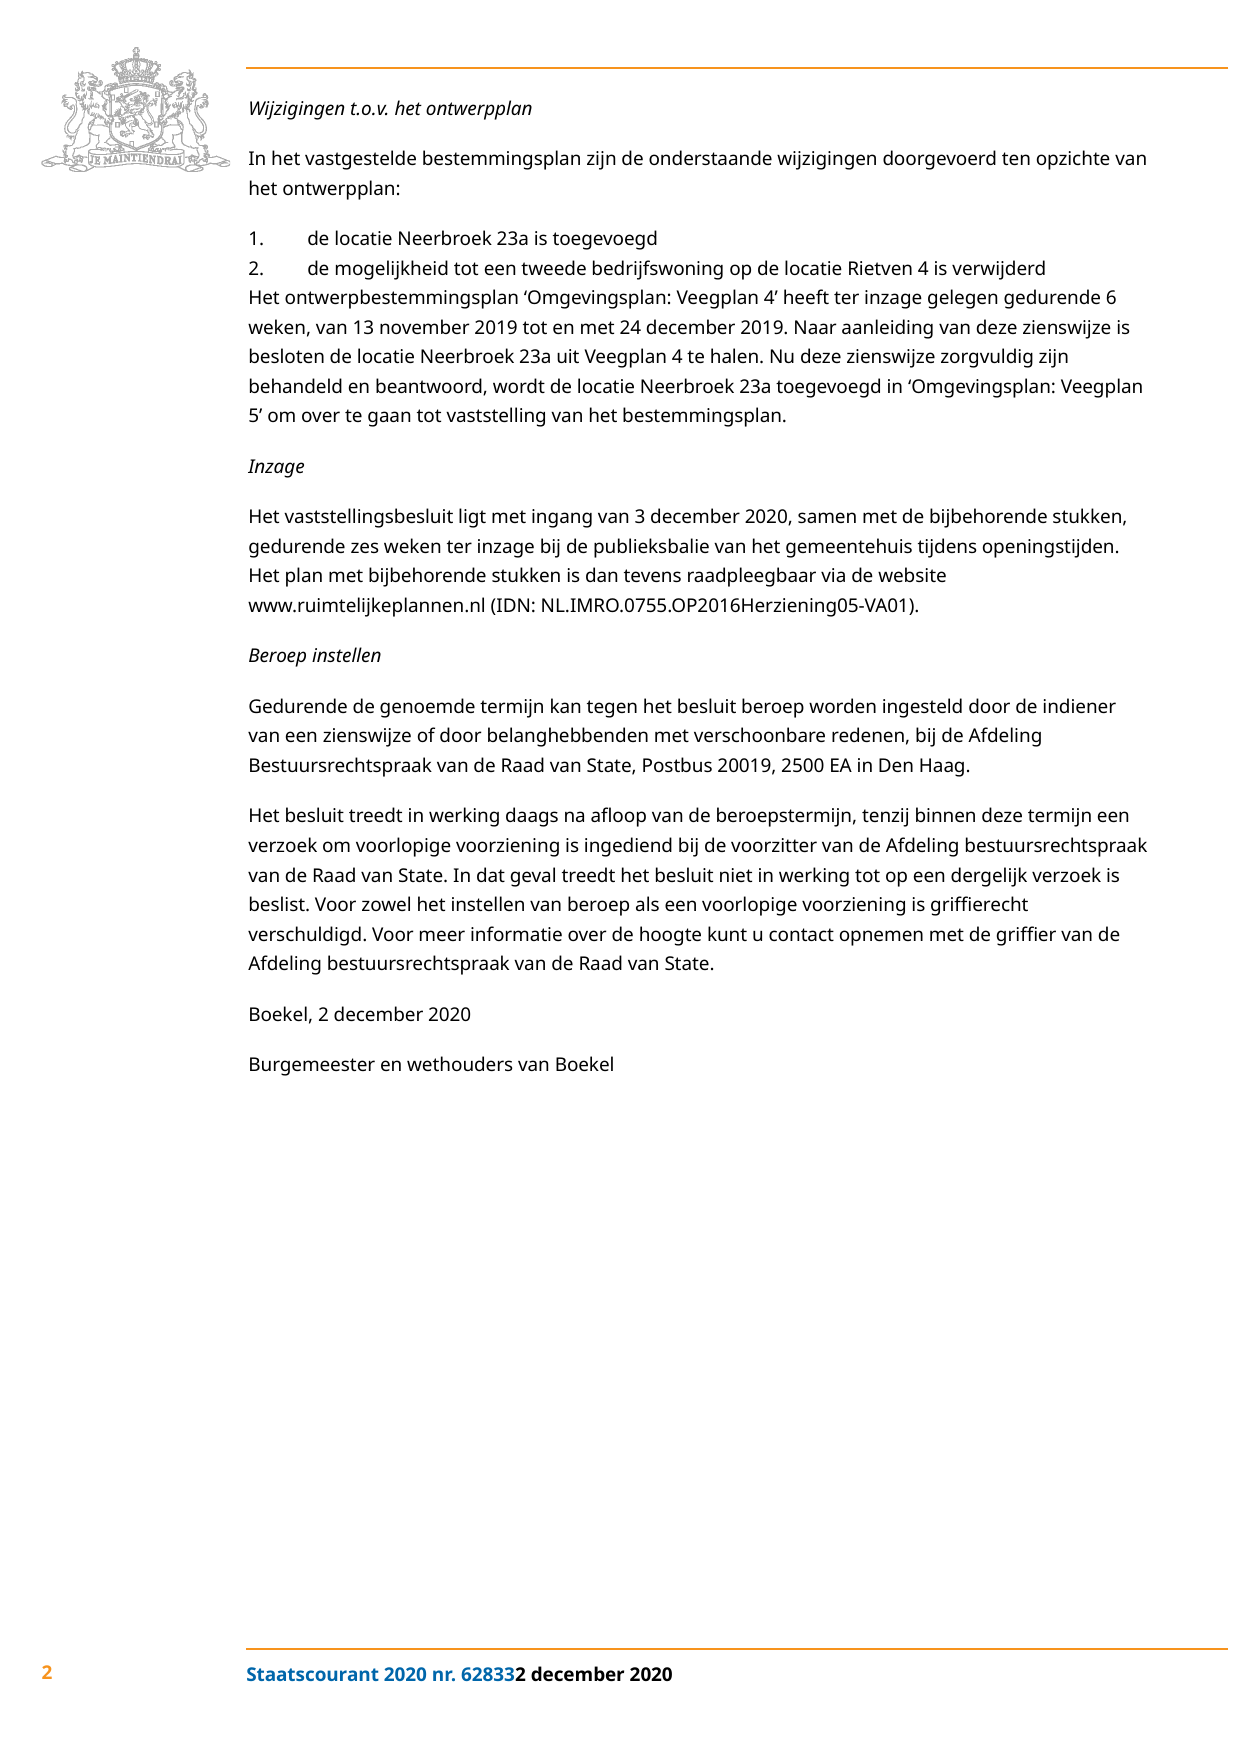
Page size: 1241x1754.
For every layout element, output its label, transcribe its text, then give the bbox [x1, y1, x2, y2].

text Het besluit treedt in werking daags na afloop van de beroepstermijn, tenzij binnen deze termijn een verzoek om voorlopige voorziening is ingediend bij de voorzitter van de Afdeling bestuursrechtspraak van de Raad van State. In dat geval treedt het besluit niet in werking tot op een dergelijk verzoek is beslist. Voor zowel het instellen van beroep als een voorlopige voorziening is griffierecht verschuldigd. Voor meer informatie over de hoogte kunt u contact opnemen met de griffier van de Afdeling bestuursrechtspraak van de Raad van State. [248, 803, 1152, 976]
text Het vaststellingsbesluit ligt met ingang van 3 december 2020, samen met de bijbehorende stukken, gedurende zes weken ter inzage bij de publieksbalie van het gemeentehuis tijdens openingstijden. Het plan met bijbehorende stukken is dan tevens raadpleegbaar via de website www.ruimtelijkeplannen.nl (IDN: NL.IMRO.0755.OP2016Herziening05-VA01). [248, 503, 1152, 618]
picture [41, 47, 231, 172]
text In het vastgestelde bestemmingsplan zijn de onderstaande wijzigingen doorgevoerd ten opzichte van het ontwerpplan: [248, 145, 1152, 201]
text Boekel, 2 december 2020 [248, 1001, 1152, 1027]
text Burgemeester en wethouders van Boekel [248, 1051, 1152, 1077]
text Gedurende de genoemde termijn kan tegen het besluit beroep worden ingesteld door de indiener van een zienswijze of door belanghebbenden met verschoonbare redenen, bij de Afdeling Bestuursrechtspraak van de Raad van State, Postbus 20019, 2500 EA in Den Haag. [248, 693, 1152, 778]
list de mogelijkheid tot een tweede bedrijfswoning op de locatie Rietven 4 is verwijderd [248, 255, 1152, 281]
text Beroep instellen [248, 643, 1152, 668]
text Inzage [248, 453, 1152, 479]
text Het ontwerpbestemmingsplan ‘Omgevingsplan: Veegplan 4’ heeft ter inzage gelegen gedurende 6 weken, van 13 november 2019 tot en met 24 december 2019. Naar aanleiding van deze zienswijze is besloten de locatie Neerbroek 23a uit Veegplan 4 te halen. Nu deze zienswijze zorgvuldig zijn behandeld en beantwoord, wordt de locatie Neerbroek 23a toegevoegd in ‘Omgevingsplan: Veegplan 5’ om over te gaan tot vaststelling van het bestemmingsplan. [248, 284, 1152, 428]
text Wijzigingen t.o.v. het ontwerpplan [248, 95, 1152, 121]
list de locatie Neerbroek 23a is toegevoegd [248, 225, 1152, 251]
